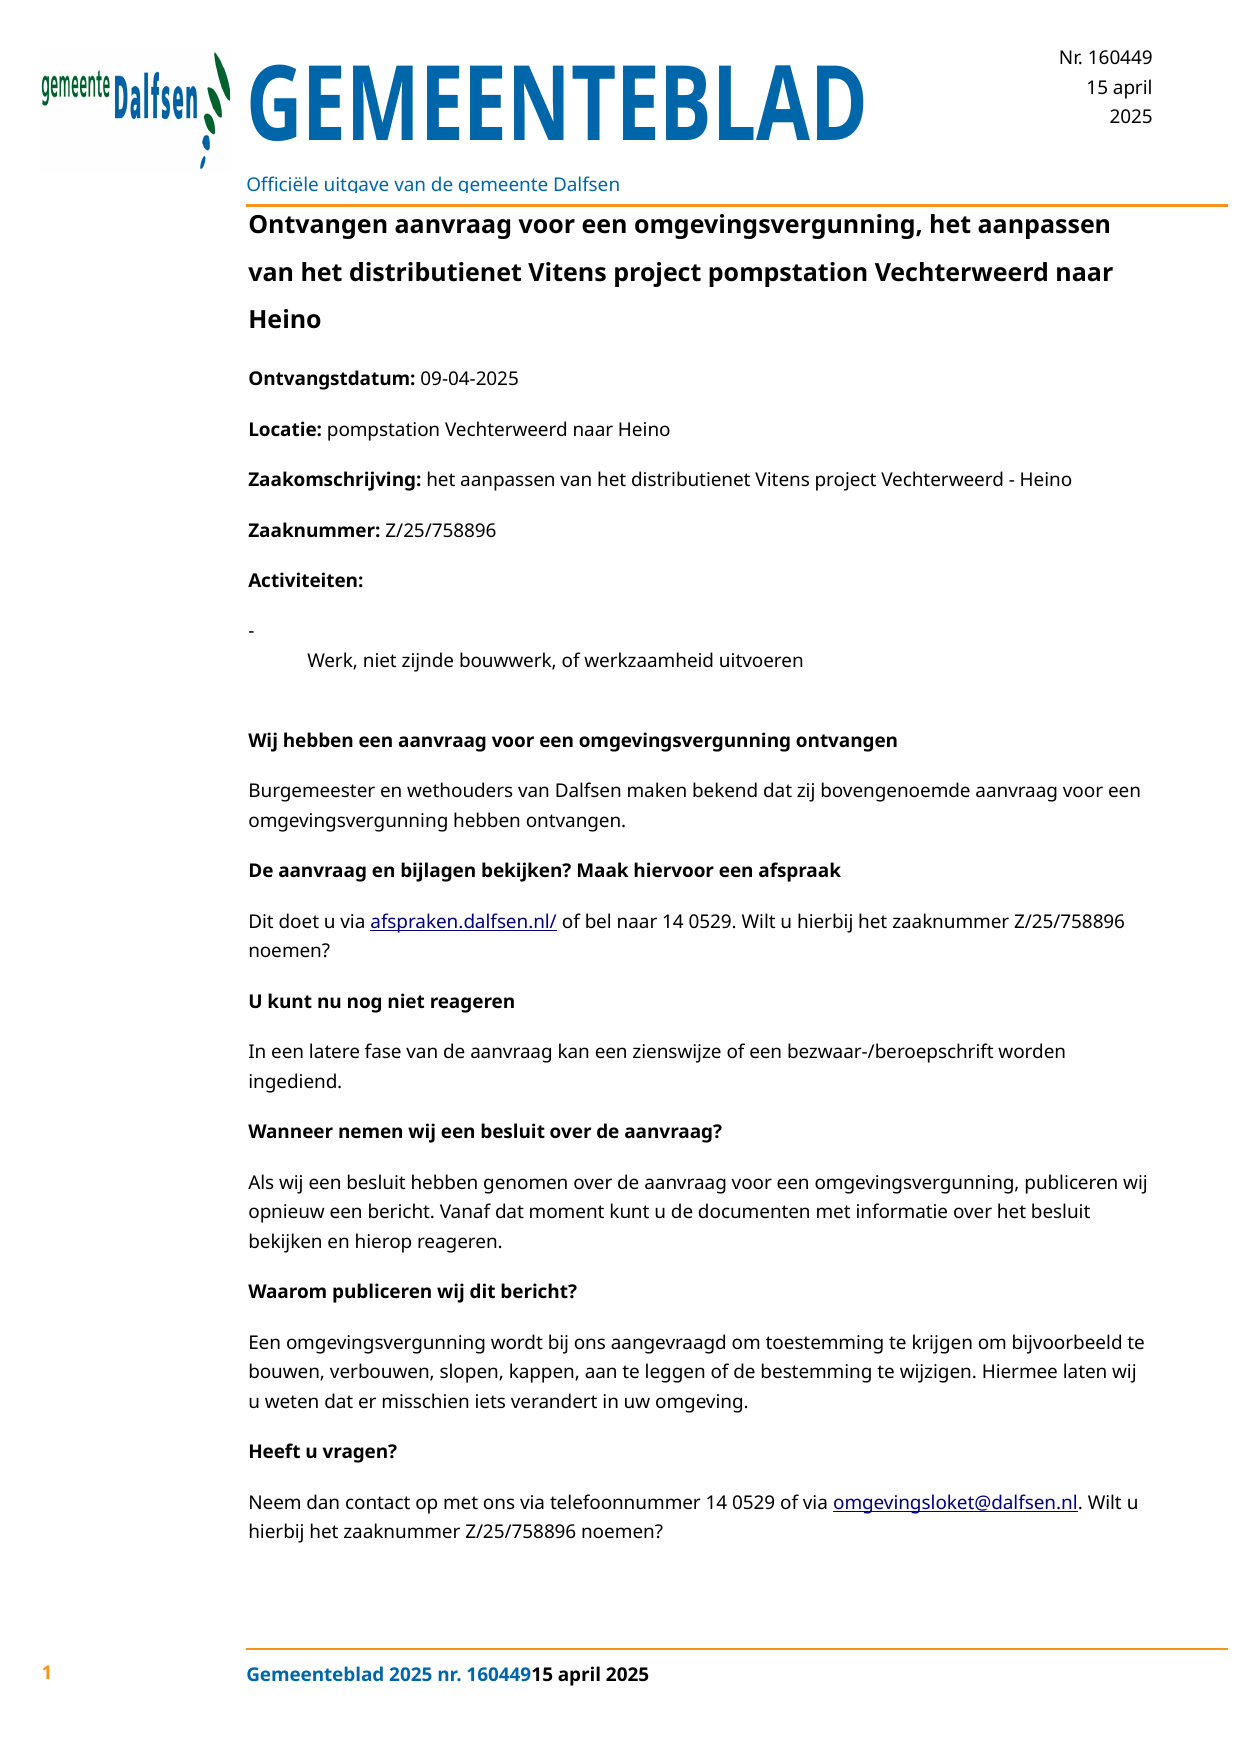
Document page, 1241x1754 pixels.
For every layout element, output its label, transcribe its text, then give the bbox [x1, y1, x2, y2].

picture [41, 47, 231, 172]
text U kunt nu nog niet reageren [248, 988, 1152, 1014]
text Ontvangen aanvraag voor een omgevingsvergunning, het aanpassen van het distributienet Vitens project pompstation Vechterweerd naar Heino [248, 207, 1152, 336]
text De aanvraag en bijlagen bekijken? Maak hiervoor een afspraak [248, 858, 1152, 883]
text Locatie: pompstation Vechterweerd naar Heino [248, 416, 1152, 442]
text In een latere fase van de aanvraag kan een zienswijze of een bezwaar-/beroepschrift worden ingediend. [248, 1038, 1152, 1094]
text Zaakomschrijving: het aanpassen van het distributienet Vitens project Vechterweerd - Heino [248, 466, 1152, 492]
text Neem dan contact op met ons via telefoonnummer 14 0529 of via omgevingsloket@dalfsen.nl. Wilt u hierbij het zaaknummer Z/25/758896 noemen? [248, 1489, 1152, 1544]
text Als wij een besluit hebben genomen over de aanvraag voor een omgevingsvergunning, publiceren wij opnieuw een bericht. Vanaf dat moment kunt u de documenten met informatie over het besluit bekijken en hierop reageren. [248, 1169, 1152, 1254]
list Werk, niet zijnde bouwwerk, of werkzaamheid uitvoeren [248, 647, 1152, 673]
text Heeft u vragen? [248, 1438, 1152, 1464]
text Waarom publiceren wij dit bericht? [248, 1278, 1152, 1304]
text Dit doet u via afspraken.dalfsen.nl/ of bel naar 14 0529. Wilt u hierbij het zaaknummer Z/25/758896 noemen? [248, 908, 1152, 963]
text Zaaknummer: Z/25/758896 [248, 517, 1152, 542]
text Wij hebben een aanvraag voor een omgevingsvergunning ontvangen [248, 727, 1152, 753]
text Burgemeester en wethouders van Dalfsen maken bekend dat zij bovengenoemde aanvraag voor een omgevingsvergunning hebben ontvangen. [248, 778, 1152, 833]
text Een omgevingsvergunning wordt bij ons aangevraagd om toestemming te krijgen om bijvoorbeeld te bouwen, verbouwen, slopen, kappen, aan te leggen of de bestemming te wijzigen. Hiermee laten wij u weten dat er misschien iets verandert in uw omgeving. [248, 1329, 1152, 1414]
text Wanneer nemen wij een besluit over de aanvraag? [248, 1118, 1152, 1144]
text Activiteiten: [248, 567, 1152, 593]
text Ontvangstdatum: 09-04-2025 [248, 366, 1152, 391]
